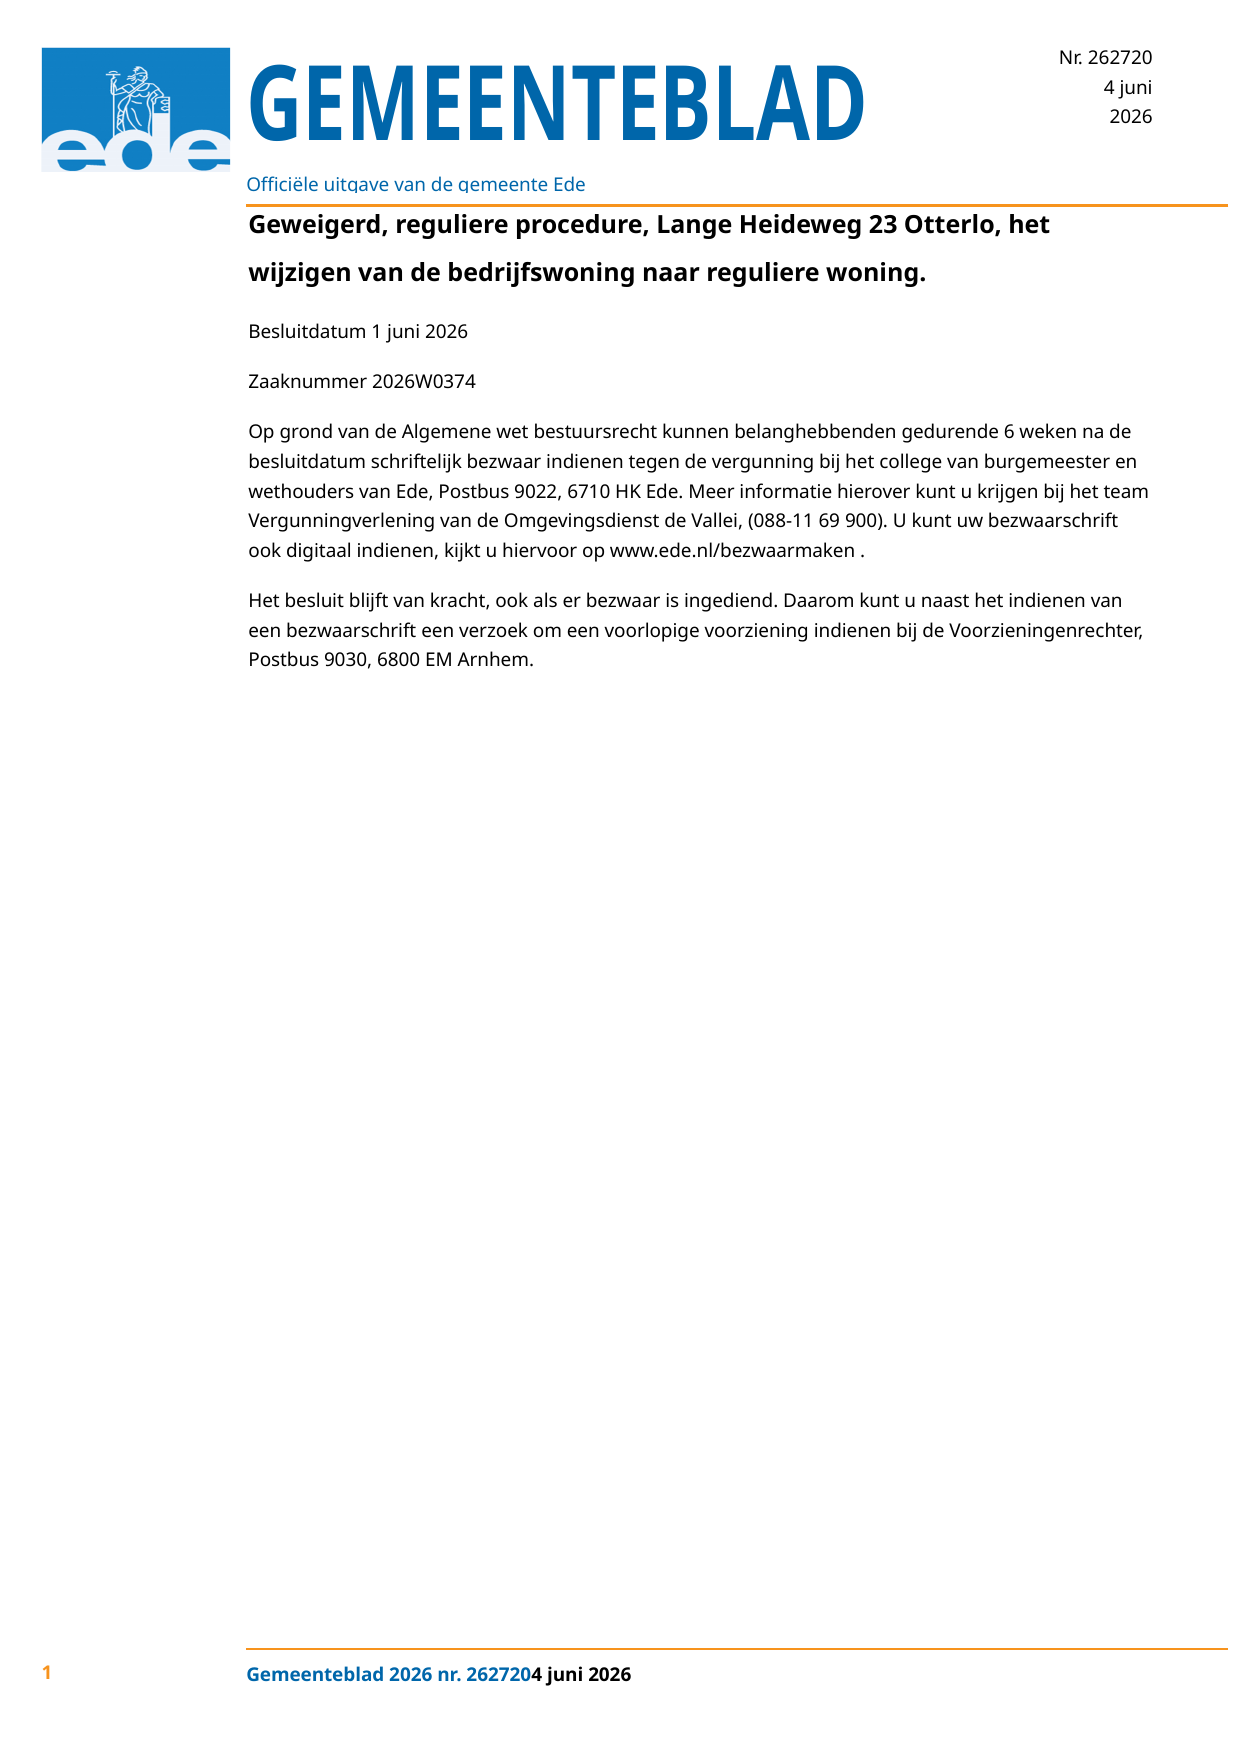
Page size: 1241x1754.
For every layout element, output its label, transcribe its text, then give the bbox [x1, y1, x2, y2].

text Het besluit blijft van kracht, ook als er bezwaar is ingediend. Daarom kunt u naast het indienen van een bezwaarschrift een verzoek om een voorlopige voorziening indienen bij de Voorzieningenrechter, Postbus 9030, 6800 EM Arnhem. [248, 587, 1152, 672]
picture [41, 47, 231, 172]
text Besluitdatum 1 juni 2026 [248, 318, 1152, 344]
text Geweigerd, reguliere procedure, Lange Heideweg 23 Otterlo, het wijzigen van de bedrijfswoning naar reguliere woning. [248, 207, 1152, 288]
text Zaaknummer 2026W0374 [248, 368, 1152, 394]
text Op grond van de Algemene wet bestuursrecht kunnen belanghebbenden gedurende 6 weken na de besluitdatum schriftelijk bezwaar indienen tegen de vergunning bij het college van burgemeester en wethouders van Ede, Postbus 9022, 6710 HK Ede. Meer informatie hierover kunt u krijgen bij het team Vergunningverlening van de Omgevingsdienst de Vallei, (088-11 69 900). U kunt uw bezwaarschrift ook digitaal indienen, kijkt u hiervoor op www.ede.nl/bezwaarmaken . [248, 419, 1152, 563]
